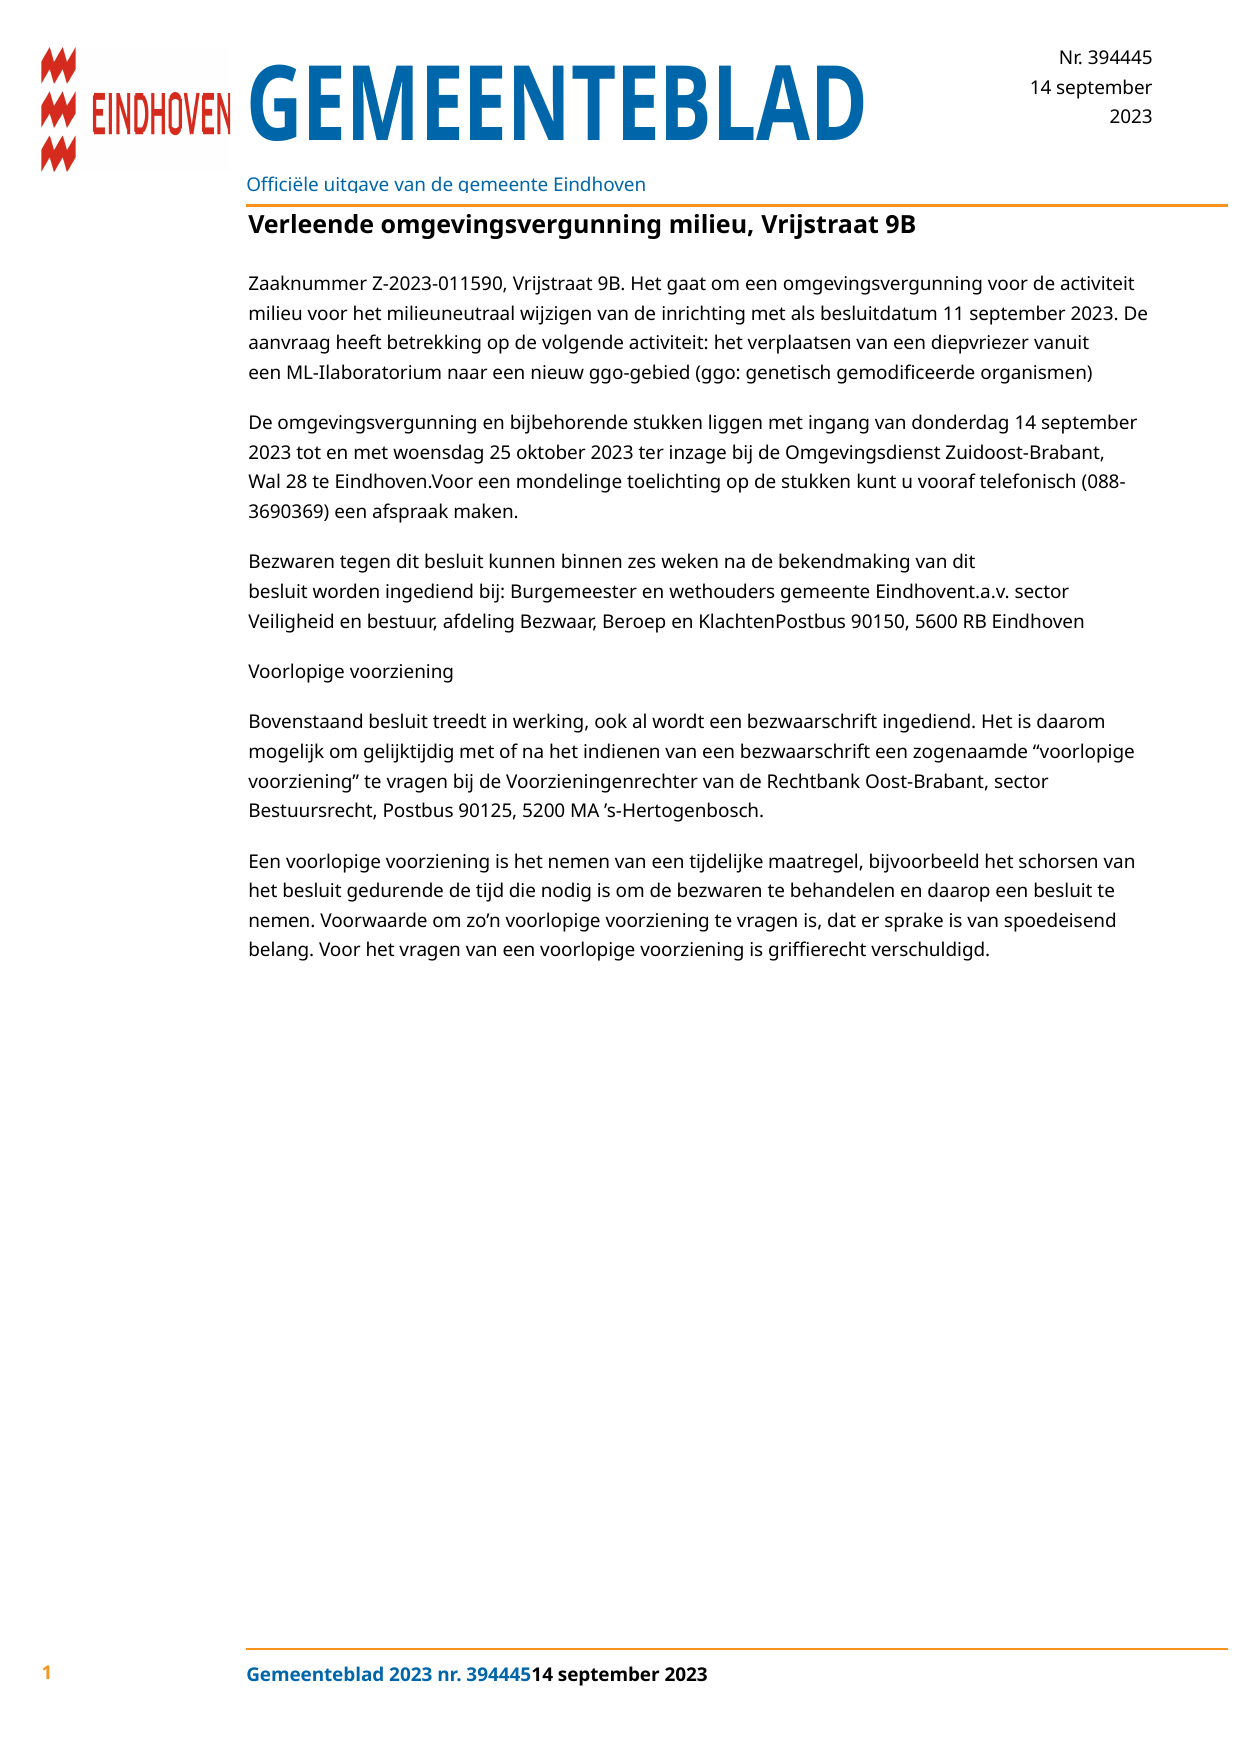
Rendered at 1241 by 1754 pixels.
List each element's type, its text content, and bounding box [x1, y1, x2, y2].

text Bezwaren tegen dit besluit kunnen binnen zes weken na de bekendmaking van dit besluit worden ingediend bij: Burgemeester en wethouders gemeente Eindhovent.a.v. sector Veiligheid en bestuur, afdeling Bezwaar, Beroep en KlachtenPostbus 90150, 5600 RB Eindhoven [248, 549, 1152, 633]
text Verleende omgevingsvergunning milieu, Vrijstraat 9B [248, 207, 1152, 241]
text Bovenstaand besluit treedt in werking, ook al wordt een bezwaarschrift ingediend. Het is daarom mogelijk om gelijktijdig met of na het indienen van een bezwaarschrift een zogenaamde “voorlopige voorziening” te vragen bij de Voorzieningenrechter van de Rechtbank Oost-Brabant, sector Bestuursrecht, Postbus 90125, 5200 MA ’s-Hertogenbosch. [248, 709, 1152, 823]
text De omgevingsvergunning en bijbehorende stukken liggen met ingang van donderdag 14 september 2023 tot en met woensdag 25 oktober 2023 ter inzage bij de Omgevingsdienst Zuidoost-Brabant, Wal 28 te Eindhoven.Voor een mondelinge toelichting op de stukken kunt u vooraf telefonisch (088-3690369) een afspraak maken. [248, 409, 1152, 524]
text Een voorlopige voorziening is het nemen van een tijdelijke maatregel, bijvoorbeeld het schorsen van het besluit gedurende de tijd die nodig is om de bezwaren te behandelen en daarop een besluit te nemen. Voorwaarde om zo’n voorlopige voorziening te vragen is, dat er sprake is van spoedeisend belang. Voor het vragen van een voorlopige voorziening is griffierecht verschuldigd. [248, 848, 1152, 962]
picture [41, 47, 231, 172]
text Zaaknummer Z-2023-011590, Vrijstraat 9B. Het gaat om een omgevingsvergunning voor de activiteit milieu voor het milieuneutraal wijzigen van de inrichting met als besluitdatum 11 september 2023. De aanvraag heeft betrekking op de volgende activiteit: het verplaatsen van een diepvriezer vanuit een ML-Ilaboratorium naar een nieuw ggo-gebied (ggo: genetisch gemodificeerde organismen) [248, 270, 1152, 385]
text Voorlopige voorziening [248, 658, 1152, 684]
